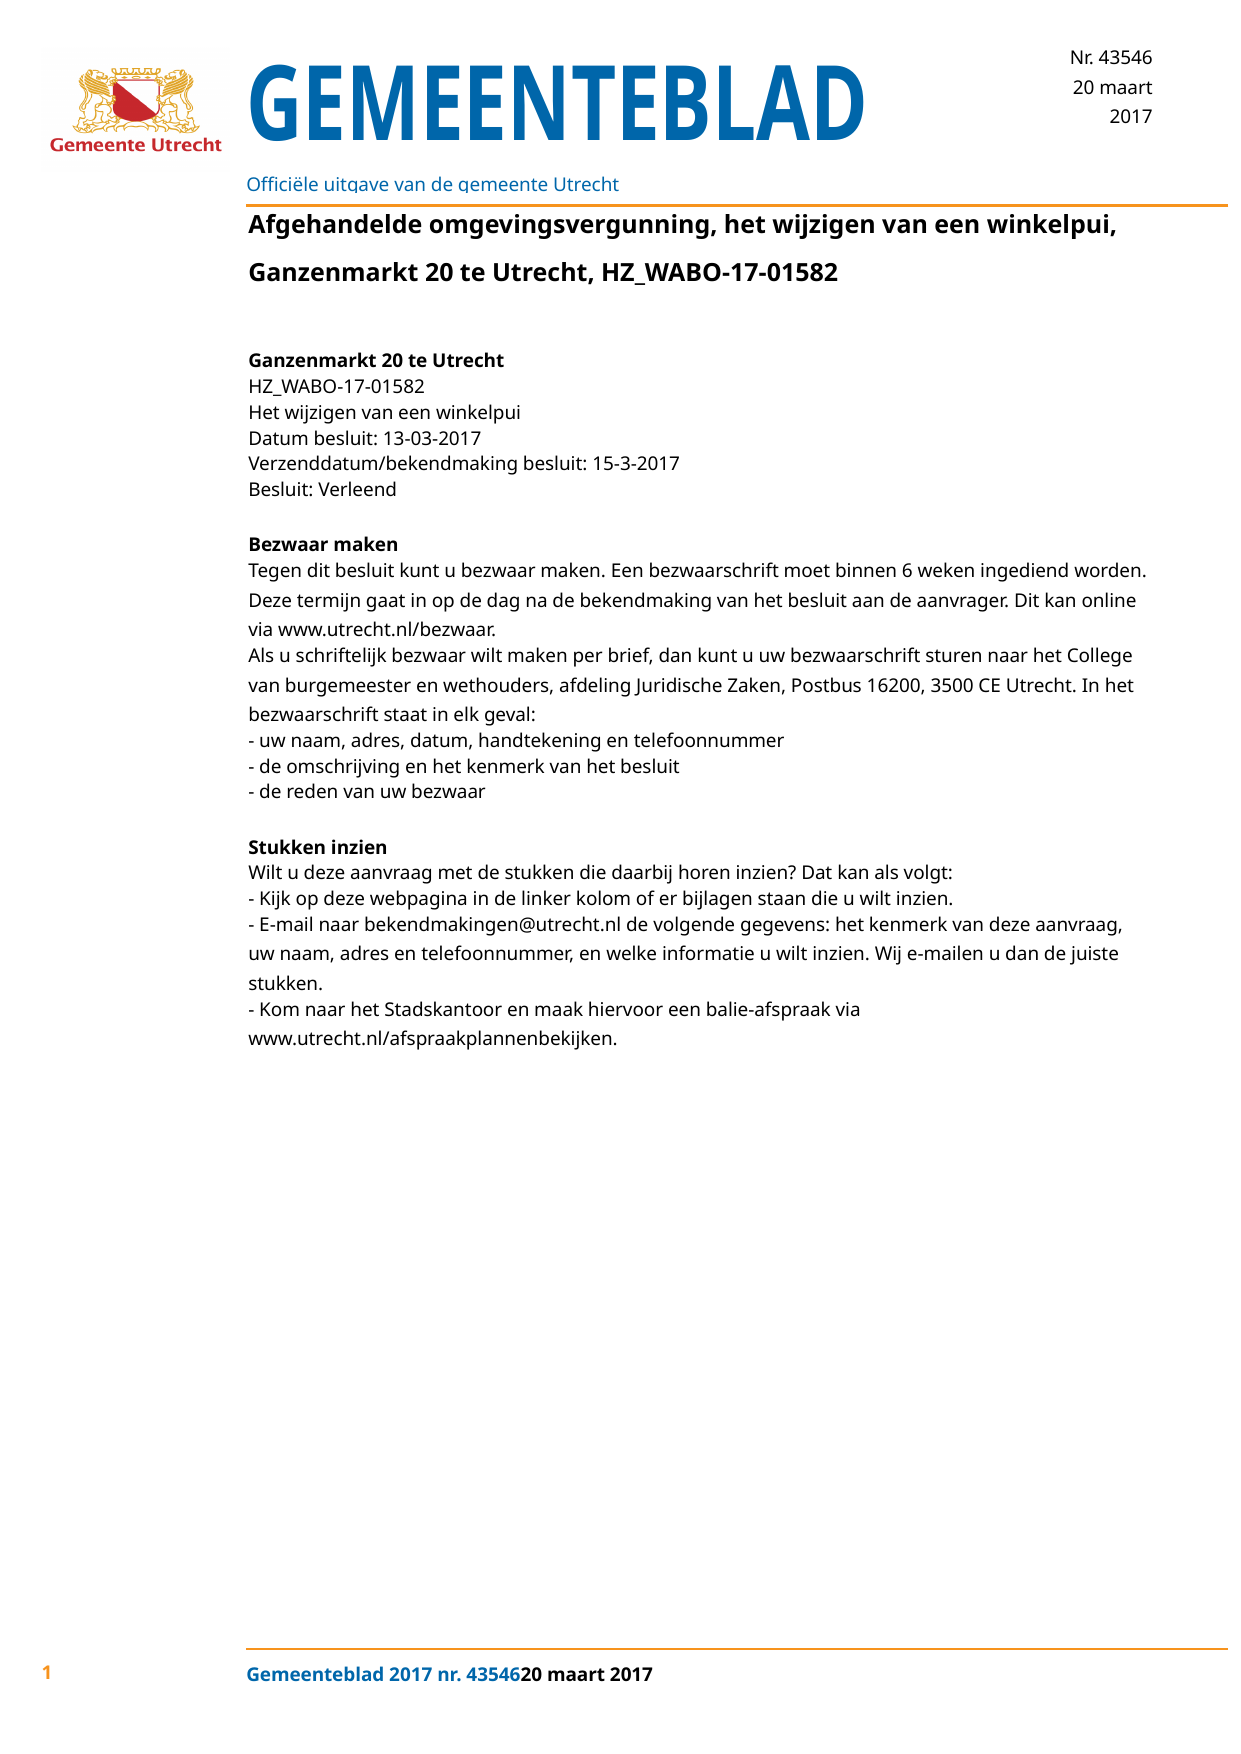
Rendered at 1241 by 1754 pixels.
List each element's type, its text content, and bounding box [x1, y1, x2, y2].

table_cell HZ_WABO-17-01582 [248, 373, 1152, 399]
table_cell Datum besluit: 13-03-2017 [248, 425, 1152, 451]
text Afgehandelde omgevingsvergunning, het wijzigen van een winkelpui, Ganzenmarkt 20 te Utrecht, HZ_WABO-17-01582 [248, 207, 1152, 288]
table_cell Bezwaar maken [248, 532, 1152, 557]
table_cell - E-mail naar bekendmakingen@utrecht.nl de volgende gegevens: het kenmerk van deze aanvraag, uw naam, adres en telefoonnummer, en welke informatie u wilt inzien. Wij e-mailen u dan de juiste stukken. [248, 911, 1152, 996]
table_cell - Kom naar het Stadskantoor en maak hiervoor een balie-afspraak via www.utrecht.nl/afspraakplannenbekijken. [248, 996, 1152, 1051]
table_cell Het wijzigen van een winkelpui [248, 399, 1152, 425]
table_cell Besluit: Verleend [248, 476, 1152, 532]
table_cell Verzenddatum/bekendmaking besluit: 15-3-2017 [248, 451, 1152, 476]
table_cell - de reden van uw bezwaar [248, 779, 1152, 834]
table_cell - Kijk op deze webpagina in de linker kolom of er bijlagen staan die u wilt inzien. [248, 885, 1152, 911]
picture [41, 47, 231, 172]
table_cell - uw naam, adres, datum, handtekening en telefoonnummer [248, 727, 1152, 753]
table_cell Stukken inzien [248, 834, 1152, 859]
table_cell - de omschrijving en het kenmerk van het besluit [248, 753, 1152, 778]
table_header Ganzenmarkt 20 te Utrecht [248, 348, 1152, 373]
table_cell Als u schriftelijk bezwaar wilt maken per brief, dan kunt u uw bezwaarschrift sturen naar het College van burgemeester en wethouders, afdeling Juridische Zaken, Postbus 16200, 3500 CE Utrecht. In het bezwaarschrift staat in elk geval: [248, 642, 1152, 727]
table_cell Tegen dit besluit kunt u bezwaar maken. Een bezwaarschrift moet binnen 6 weken ingediend worden. Deze termijn gaat in op de dag na de bekendmaking van het besluit aan de aanvrager. Dit kan online via www.utrecht.nl/bezwaar. [248, 557, 1152, 642]
table_cell Wilt u deze aanvraag met de stukken die daarbij horen inzien? Dat kan als volgt: [248, 860, 1152, 885]
